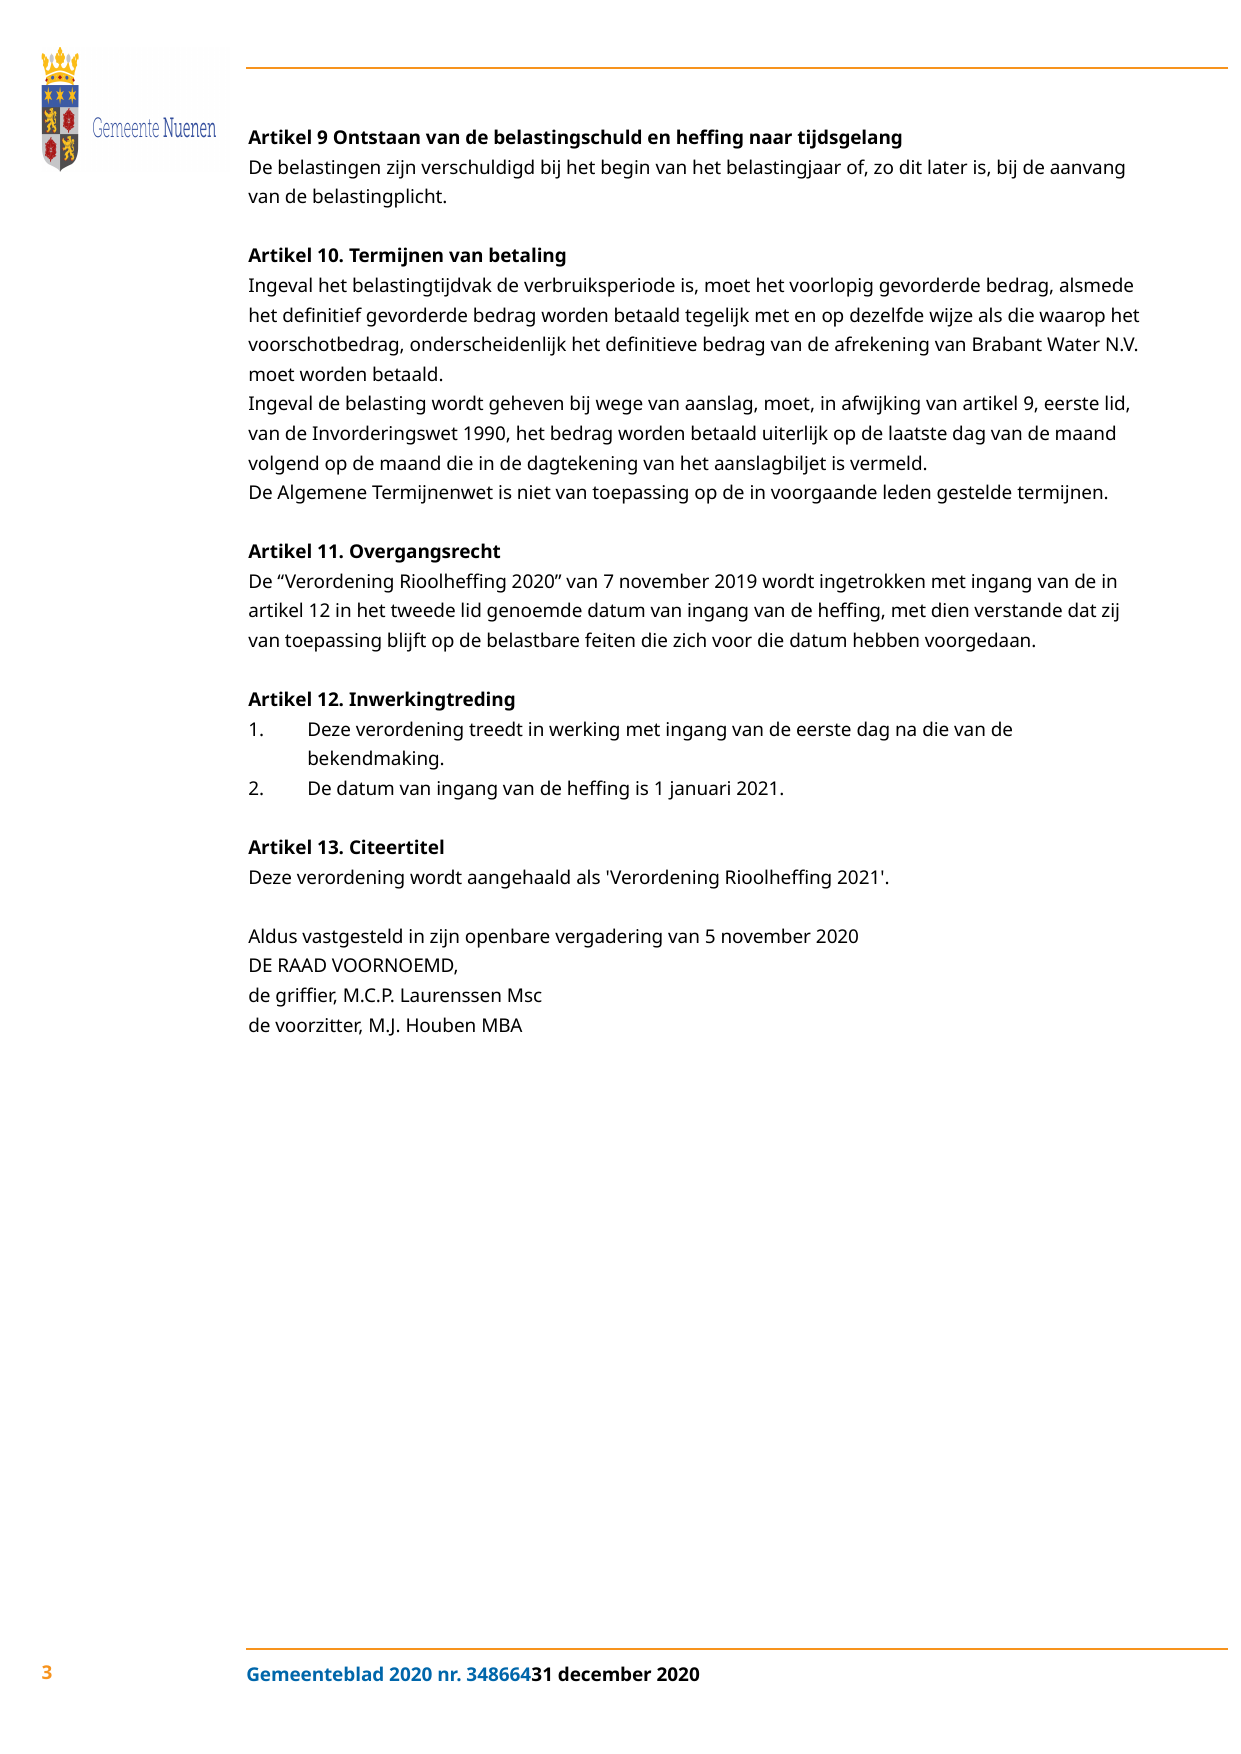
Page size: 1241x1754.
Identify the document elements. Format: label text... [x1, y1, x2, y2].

text Aldus vastgesteld in zijn openbare vergadering van 5 november 2020 [248, 923, 1152, 949]
text DE RAAD VOORNOEMD, [248, 953, 1152, 978]
text Artikel 13. Citeertitel [248, 834, 1152, 860]
text De “Verordening Rioolheffing 2020” van 7 november 2019 wordt ingetrokken met ingang van de in artikel 12 in het tweede lid genoemde datum van ingang van de heffing, met dien verstande dat zij van toepassing blijft op de belastbare feiten die zich voor die datum hebben voorgedaan. [248, 568, 1152, 653]
list De datum van ingang van de heffing is 1 januari 2021. [248, 775, 1152, 801]
text Artikel 11. Overgangsrecht [248, 538, 1152, 564]
text de voorzitter, M.J. Houben MBA [248, 1012, 1152, 1038]
text De Algemene Termijnenwet is niet van toepassing op de in voorgaande leden gestelde termijnen. [248, 479, 1152, 505]
text Ingeval het belastingtijdvak de verbruiksperiode is, moet het voorlopig gevorderde bedrag, alsmede het definitief gevorderde bedrag worden betaald tegelijk met en op dezelfde wijze als die waarop het voorschotbedrag, onderscheidenlijk het definitieve bedrag van de afrekening van Brabant Water N.V. moet worden betaald. [248, 272, 1152, 387]
picture [41, 47, 231, 172]
text de griffier, M.C.P. Laurenssen Msc [248, 982, 1152, 1008]
text Artikel 10. Termijnen van betaling [248, 243, 1152, 268]
text Artikel 12. Inwerkingtreding [248, 686, 1152, 712]
list Deze verordening treedt in werking met ingang van de eerste dag na die van de bekendmaking. [248, 716, 1152, 771]
text Ingeval de belasting wordt geheven bij wege van aanslag, moet, in afwijking van artikel 9, eerste lid, van de Invorderingswet 1990, het bedrag worden betaald uiterlijk op de laatste dag van de maand volgend op de maand die in de dagtekening van het aanslagbiljet is vermeld. [248, 391, 1152, 476]
text Deze verordening wordt aangehaald als 'Verordening Rioolheffing 2021'. [248, 864, 1152, 890]
text De belastingen zijn verschuldigd bij het begin van het belastingjaar of, zo dit later is, bij de aanvang van de belastingplicht. [248, 154, 1152, 209]
text Artikel 9 Ontstaan van de belastingschuld en heffing naar tijdsgelang [248, 124, 1152, 150]
